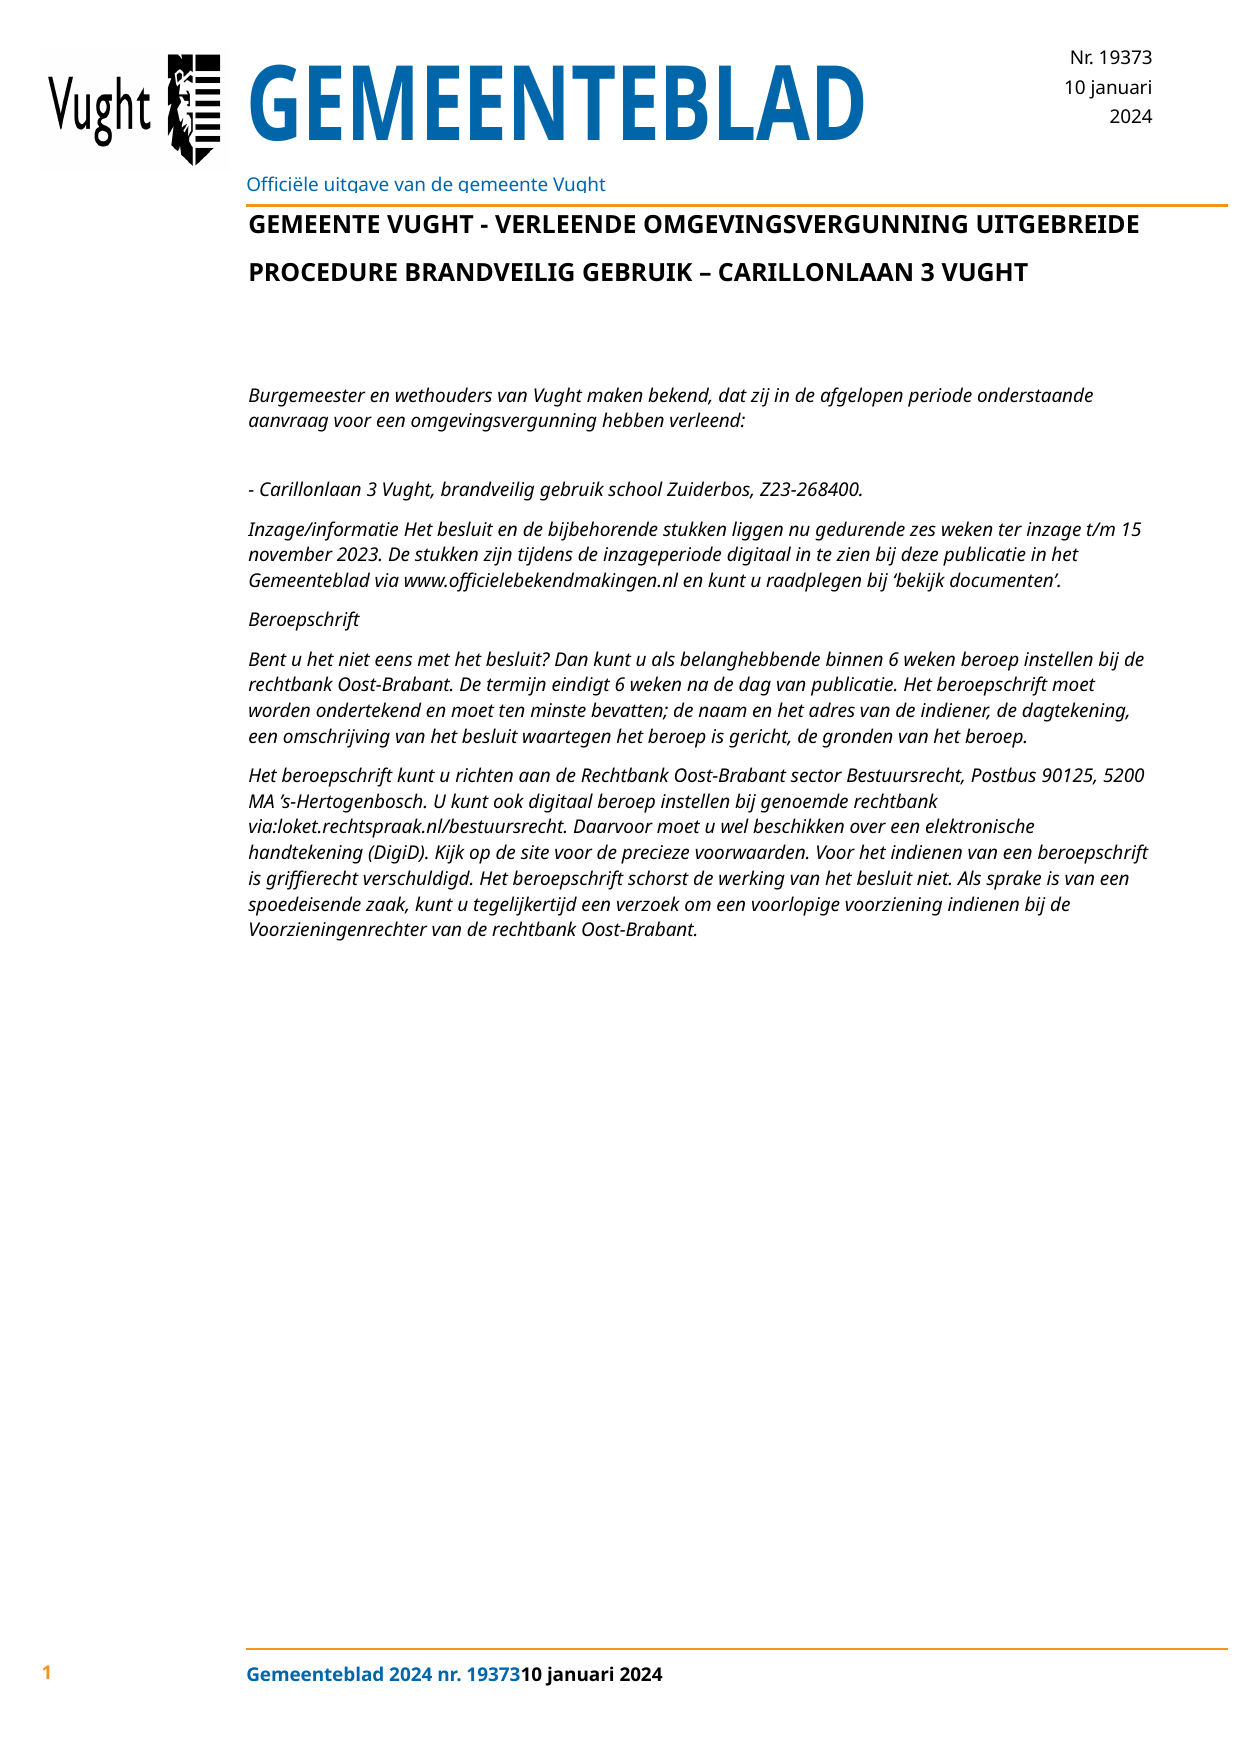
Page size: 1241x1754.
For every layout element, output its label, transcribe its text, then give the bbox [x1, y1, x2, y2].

text Bent u het niet eens met het besluit? Dan kunt u als belanghebbende binnen 6 weken beroep instellen bij de rechtbank Oost-Brabant. De termijn eindigt 6 weken na de dag van publicatie. Het beroepschrift moet worden ondertekend en moet ten minste bevatten; de naam en het adres van de indiener, de dagtekening, een omschrijving van het besluit waartegen het beroep is gericht, de gronden van het beroep. [248, 646, 1152, 749]
picture [41, 47, 231, 172]
text Burgemeester en wethouders van Vught maken bekend, dat zij in de afgelopen periode onderstaande aanvraag voor een omgevingsvergunning hebben verleend: [248, 382, 1152, 433]
text Beroepschrift [248, 606, 1152, 632]
text GEMEENTE VUGHT - VERLEENDE OMGEVINGSVERGUNNING UITGEBREIDE PROCEDURE BRANDVEILIG GEBRUIK – CARILLONLAAN 3 VUGHT [248, 207, 1152, 288]
text - Carillonlaan 3 Vught, brandveilig gebruik school Zuiderbos, Z23-268400. [248, 476, 1152, 502]
text Inzage/informatie Het besluit en de bijbehorende stukken liggen nu gedurende zes weken ter inzage t/m 15 november 2023. De stukken zijn tijdens de inzageperiode digitaal in te zien bij deze publicatie in het Gemeenteblad via www.officielebekendmakingen.nl en kunt u raadplegen bij ‘bekijk documenten’. [248, 516, 1152, 593]
text Het beroepschrift kunt u richten aan de Rechtbank Oost-Brabant sector Bestuursrecht, Postbus 90125, 5200 MA ’s-Hertogenbosch. U kunt ook digitaal beroep instellen bij genoemde rechtbank via:loket.rechtspraak.nl/bestuursrecht. Daarvoor moet u wel beschikken over een elektronische handtekening (DigiD). Kijk op de site voor de precieze voorwaarden. Voor het indienen van een beroepschrift is griffierecht verschuldigd. Het beroepschrift schorst de werking van het besluit niet. Als sprake is van een spoedeisende zaak, kunt u tegelijkertijd een verzoek om een voorlopige voorziening indienen bij de Voorzieningenrechter van de rechtbank Oost-Brabant. [248, 762, 1152, 942]
